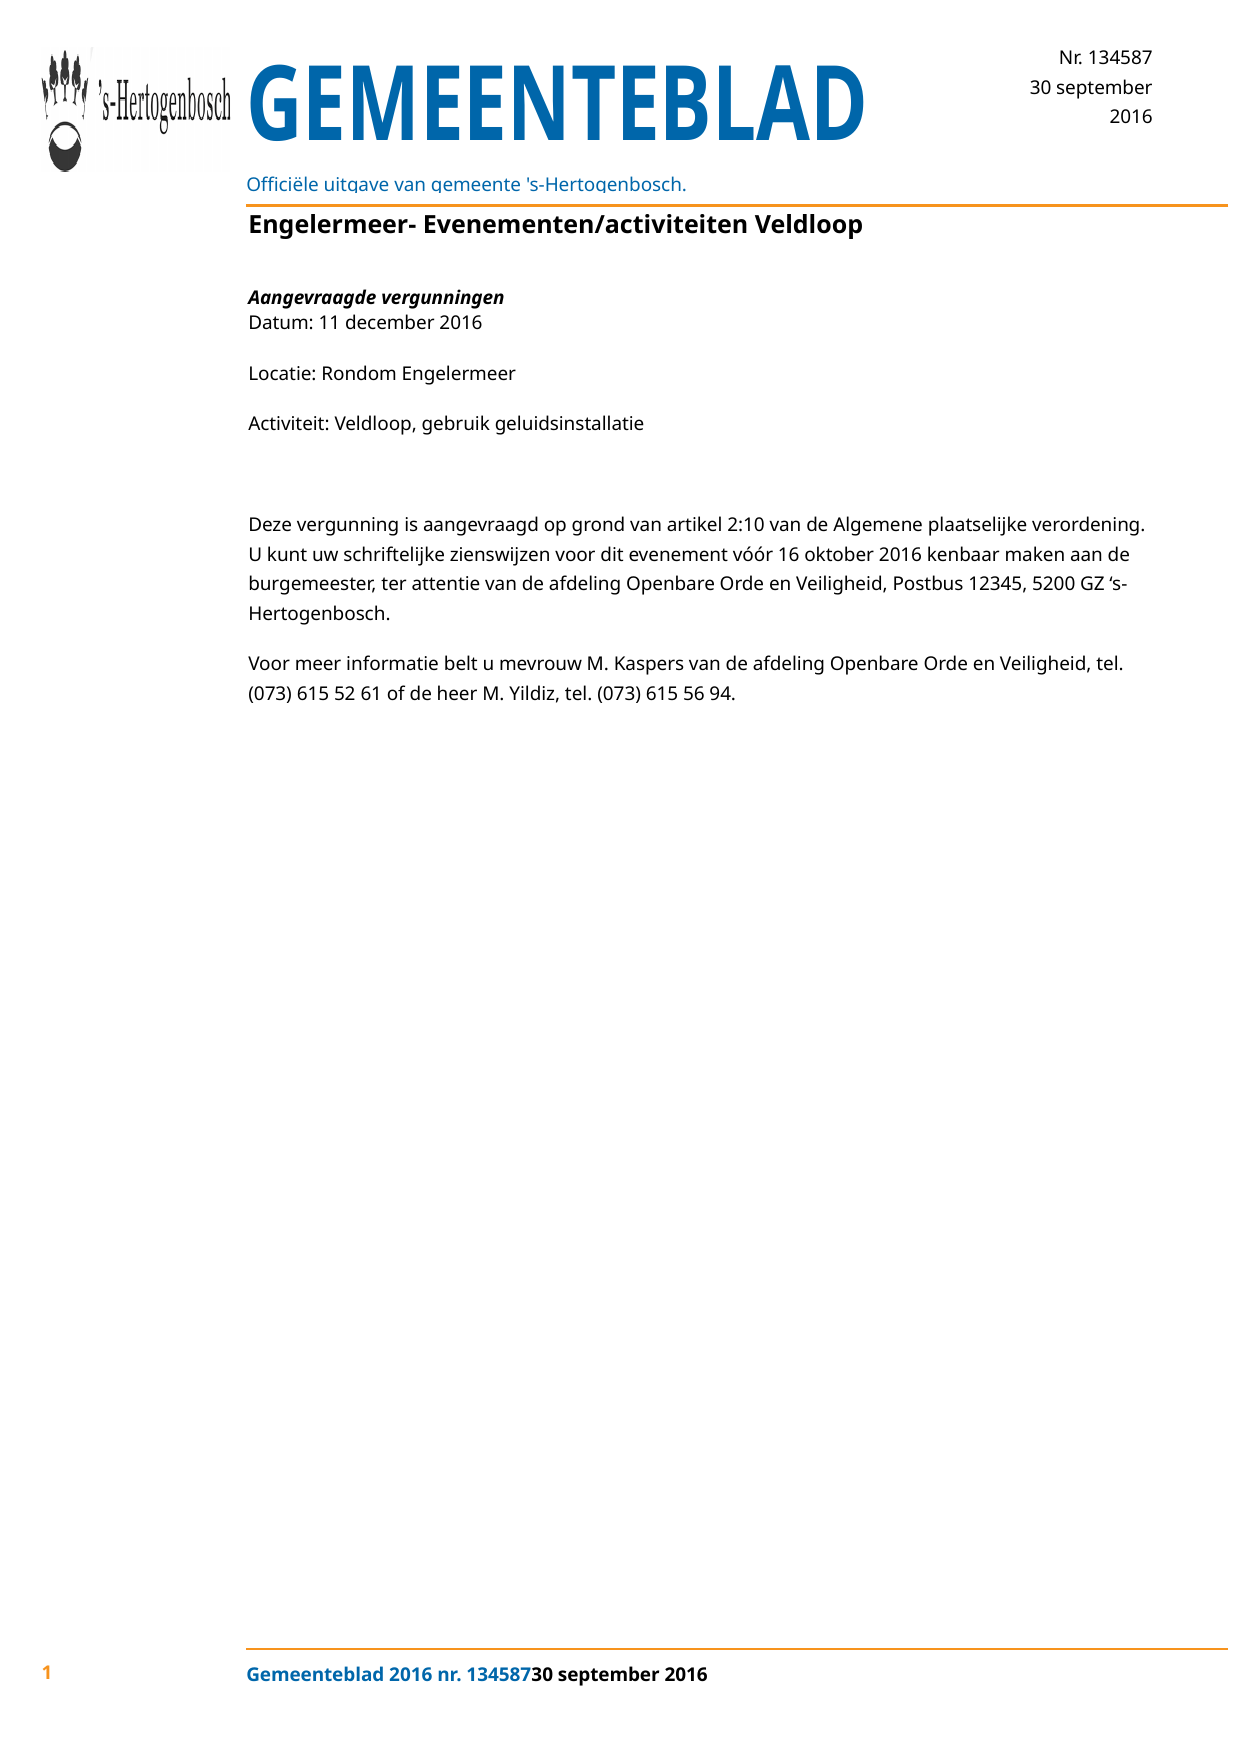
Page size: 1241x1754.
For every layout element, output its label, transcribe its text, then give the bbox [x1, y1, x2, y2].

text Datum: 11 december 2016 [248, 309, 1152, 335]
text Engelermeer- Evenementen/activiteiten Veldloop [248, 207, 1152, 241]
text Activiteit: Veldloop, gebruik geluidsinstallatie [248, 410, 1152, 436]
text Aangevraagde vergunningen [248, 284, 1152, 309]
text Locatie: Rondom Engelermeer [248, 360, 1152, 386]
picture [41, 47, 231, 172]
text Voor meer informatie belt u mevrouw M. Kaspers van de afdeling Openbare Orde en Veiligheid, tel. (073) 615 52 61 of de heer M. Yildiz, tel. (073) 615 56 94. [248, 650, 1152, 706]
text Deze vergunning is aangevraagd op grond van artikel 2:10 van de Algemene plaatselijke verordening. U kunt uw schriftelijke zienswijzen voor dit evenement vóór 16 oktober 2016 kenbaar maken aan de burgemeester, ter attentie van de afdeling Openbare Orde en Veiligheid, Postbus 12345, 5200 GZ ‘s-Hertogenbosch. [248, 511, 1152, 626]
